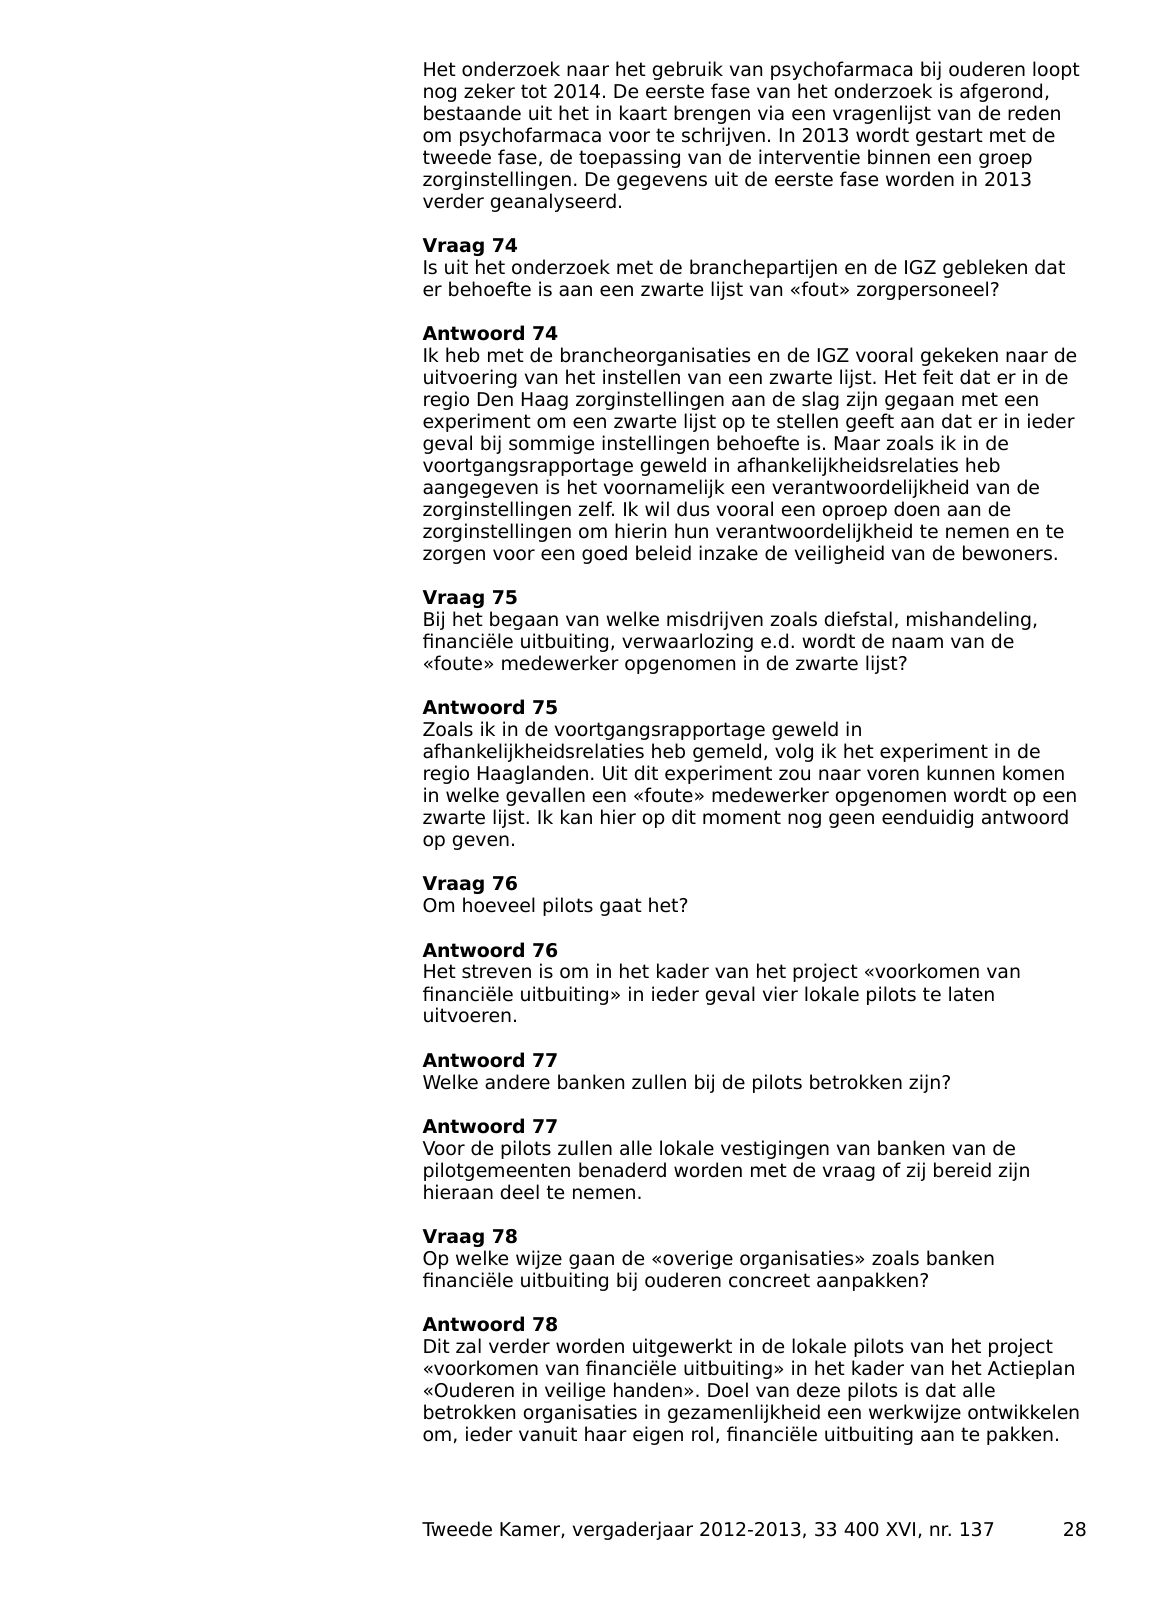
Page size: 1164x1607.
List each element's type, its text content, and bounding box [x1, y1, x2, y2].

text Om hoeveel pilots gaat het? [422, 895, 1087, 917]
text Bij het begaan van welke misdrijven zoals diefstal, mishandeling, financiële uitbuiting, verwaarlozing e.d. wordt de naam van de «foute» medewerker opgenomen in de zwarte lijst? [422, 609, 1087, 675]
text Vraag 76 [422, 873, 1087, 895]
text Ik heb met de brancheorganisaties en de IGZ vooral gekeken naar de uitvoering van het instellen van een zwarte lijst. Het feit dat er in de regio Den Haag zorginstellingen aan de slag zijn gegaan met een experiment om een zwarte lijst op te stellen geeft aan dat er in ieder geval bij sommige instellingen behoefte is. Maar zoals ik in de voortgangsrapportage geweld in afhankelijkheidsrelaties heb aangegeven is het voornamelijk een verantwoordelijkheid van de zorginstellingen zelf. Ik wil dus vooral een oproep doen aan de zorginstellingen om hierin hun verantwoordelijkheid te nemen en te zorgen voor een goed beleid inzake de veiligheid van de bewoners. [422, 345, 1087, 565]
text Vraag 78 [422, 1226, 1087, 1248]
text Antwoord 77 [422, 1116, 1087, 1138]
text Dit zal verder worden uitgewerkt in de lokale pilots van het project «voorkomen van financiële uitbuiting» in het kader van het Actieplan «Ouderen in veilige handen». Doel van deze pilots is dat alle betrokken organisaties in gezamenlijkheid een werkwijze ontwikkelen om, ieder vanuit haar eigen rol, financiële uitbuiting aan te pakken. [422, 1336, 1087, 1446]
text Is uit het onderzoek met de branchepartijen en de IGZ gebleken dat er behoefte is aan een zwarte lijst van «fout» zorgpersoneel? [422, 257, 1087, 301]
text Antwoord 76 [422, 939, 1087, 961]
text Het onderzoek naar het gebruik van psychofarmaca bij ouderen loopt nog zeker tot 2014. De eerste fase van het onderzoek is afgerond, bestaande uit het in kaart brengen via een vragenlijst van de reden om psychofarmaca voor te schrijven. In 2013 wordt gestart met de tweede fase, de toepassing van de interventie binnen een groep zorginstellingen. De gegevens uit de eerste fase worden in 2013 verder geanalyseerd. [422, 59, 1087, 213]
text Op welke wijze gaan de «overige organisaties» zoals banken financiële uitbuiting bij ouderen concreet aanpakken? [422, 1248, 1087, 1292]
text Welke andere banken zullen bij de pilots betrokken zijn? [422, 1072, 1087, 1093]
text Voor de pilots zullen alle lokale vestigingen van banken van de pilotgemeenten benaderd worden met de vraag of zij bereid zijn hieraan deel te nemen. [422, 1138, 1087, 1204]
text Antwoord 75 [422, 697, 1087, 719]
text Het streven is om in het kader van het project «voorkomen van financiële uitbuiting» in ieder geval vier lokale pilots te laten uitvoeren. [422, 961, 1087, 1027]
text Antwoord 77 [422, 1049, 1087, 1072]
text Vraag 75 [422, 587, 1087, 609]
text Antwoord 74 [422, 323, 1087, 345]
text Antwoord 78 [422, 1314, 1087, 1336]
text Vraag 74 [422, 235, 1087, 257]
text Zoals ik in de voortgangsrapportage geweld in afhankelijkheidsrelaties heb gemeld, volg ik het experiment in de regio Haaglanden. Uit dit experiment zou naar voren kunnen komen in welke gevallen een «foute» medewerker opgenomen wordt op een zwarte lijst. Ik kan hier op dit moment nog geen eenduidig antwoord op geven. [422, 719, 1087, 851]
